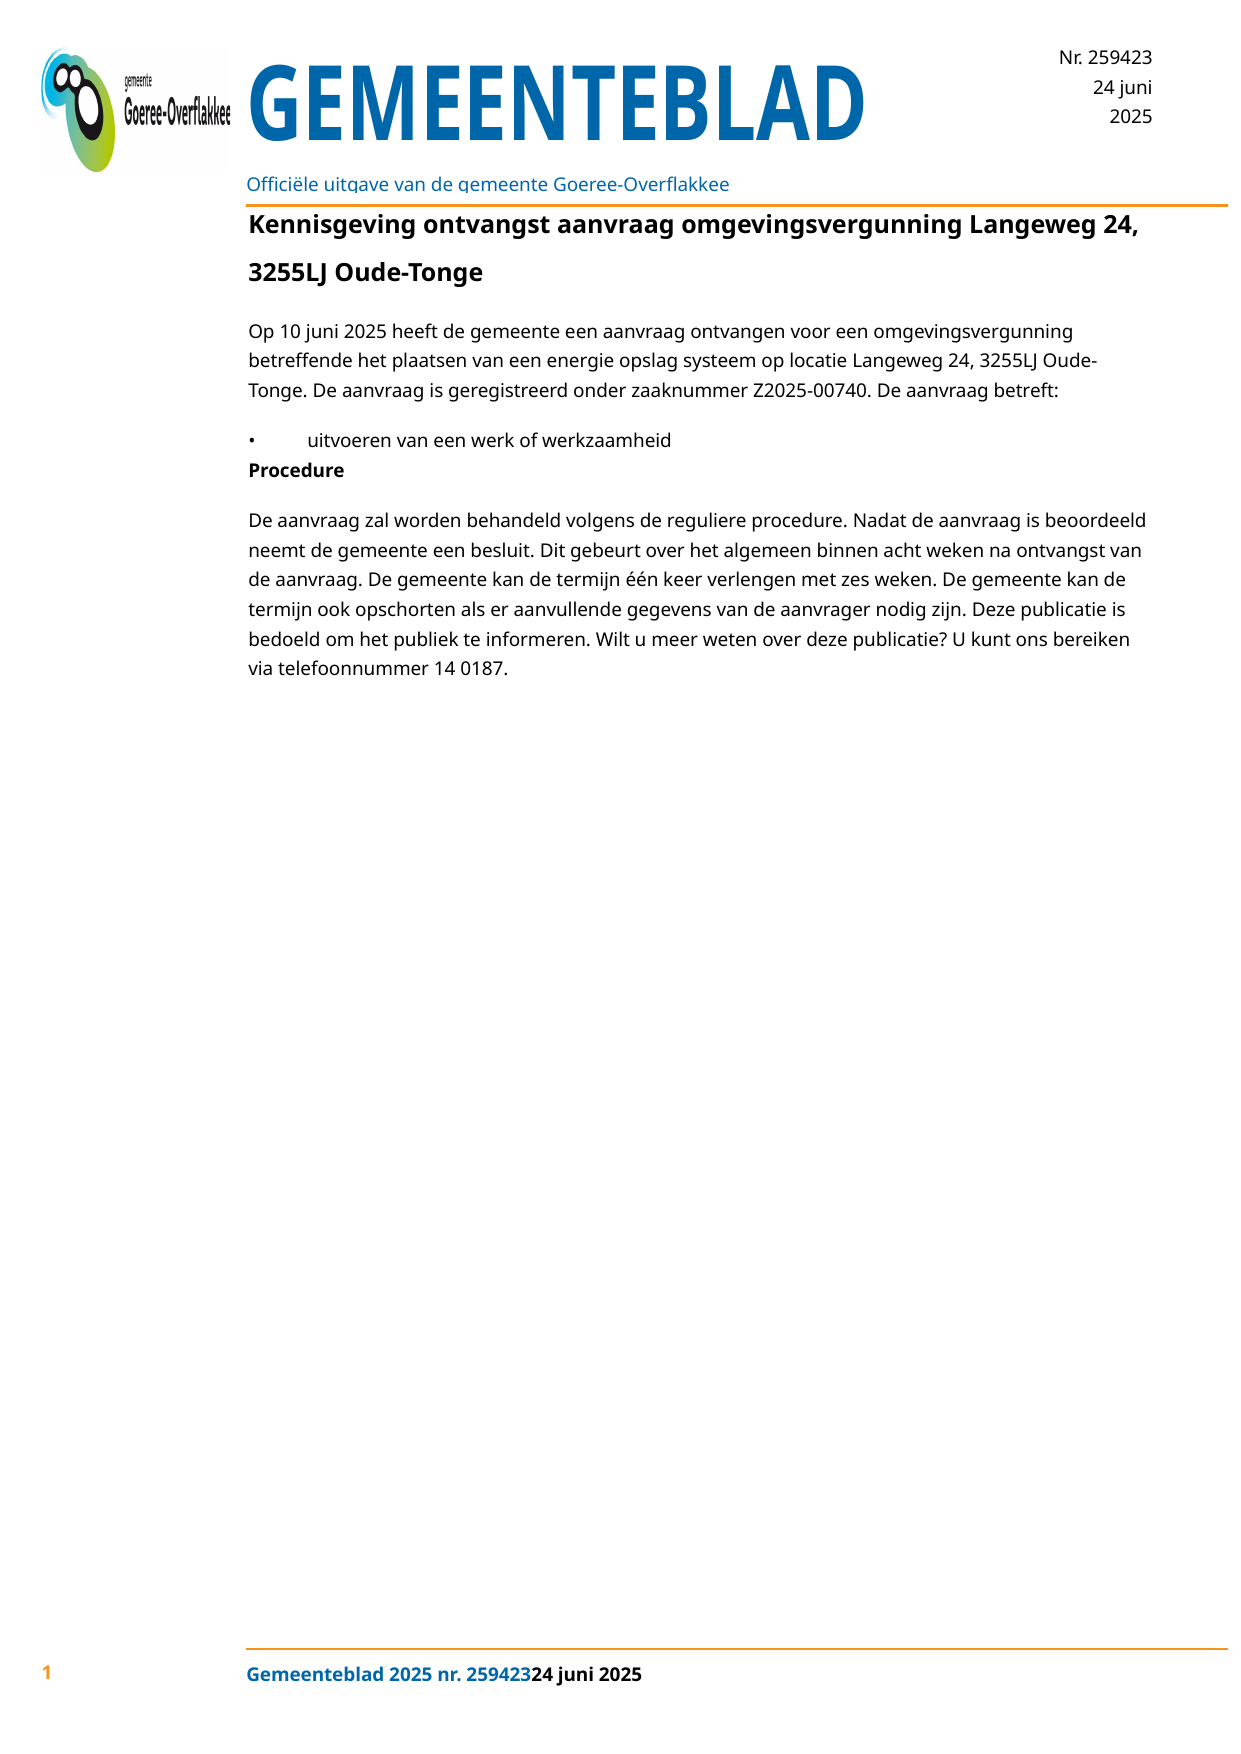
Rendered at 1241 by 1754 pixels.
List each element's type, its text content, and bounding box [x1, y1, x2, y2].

text Op 10 juni 2025 heeft de gemeente een aanvraag ontvangen voor een omgevingsvergunning betreffende het plaatsen van een energie opslag systeem op locatie Langeweg 24, 3255LJ Oude-Tonge. De aanvraag is geregistreerd onder zaaknummer Z2025-00740. De aanvraag betreft: [248, 318, 1152, 403]
text Kennisgeving ontvangst aanvraag omgevingsvergunning Langeweg 24, 3255LJ Oude-Tonge [248, 207, 1152, 288]
text De aanvraag zal worden behandeld volgens de reguliere procedure. Nadat de aanvraag is beoordeeld neemt de gemeente een besluit. Dit gebeurt over het algemeen binnen acht weken na ontvangst van de aanvraag. De gemeente kan de termijn één keer verlengen met zes weken. De gemeente kan de termijn ook opschorten als er aanvullende gegevens van de aanvrager nodig zijn. Deze publicatie is bedoeld om het publiek te informeren. Wilt u meer weten over deze publicatie? U kunt ons bereiken via telefoonnummer 14 0187. [248, 507, 1152, 681]
list uitvoeren van een werk of werkzaamheid [248, 427, 1152, 453]
picture [41, 47, 231, 172]
text Procedure [248, 457, 1152, 483]
